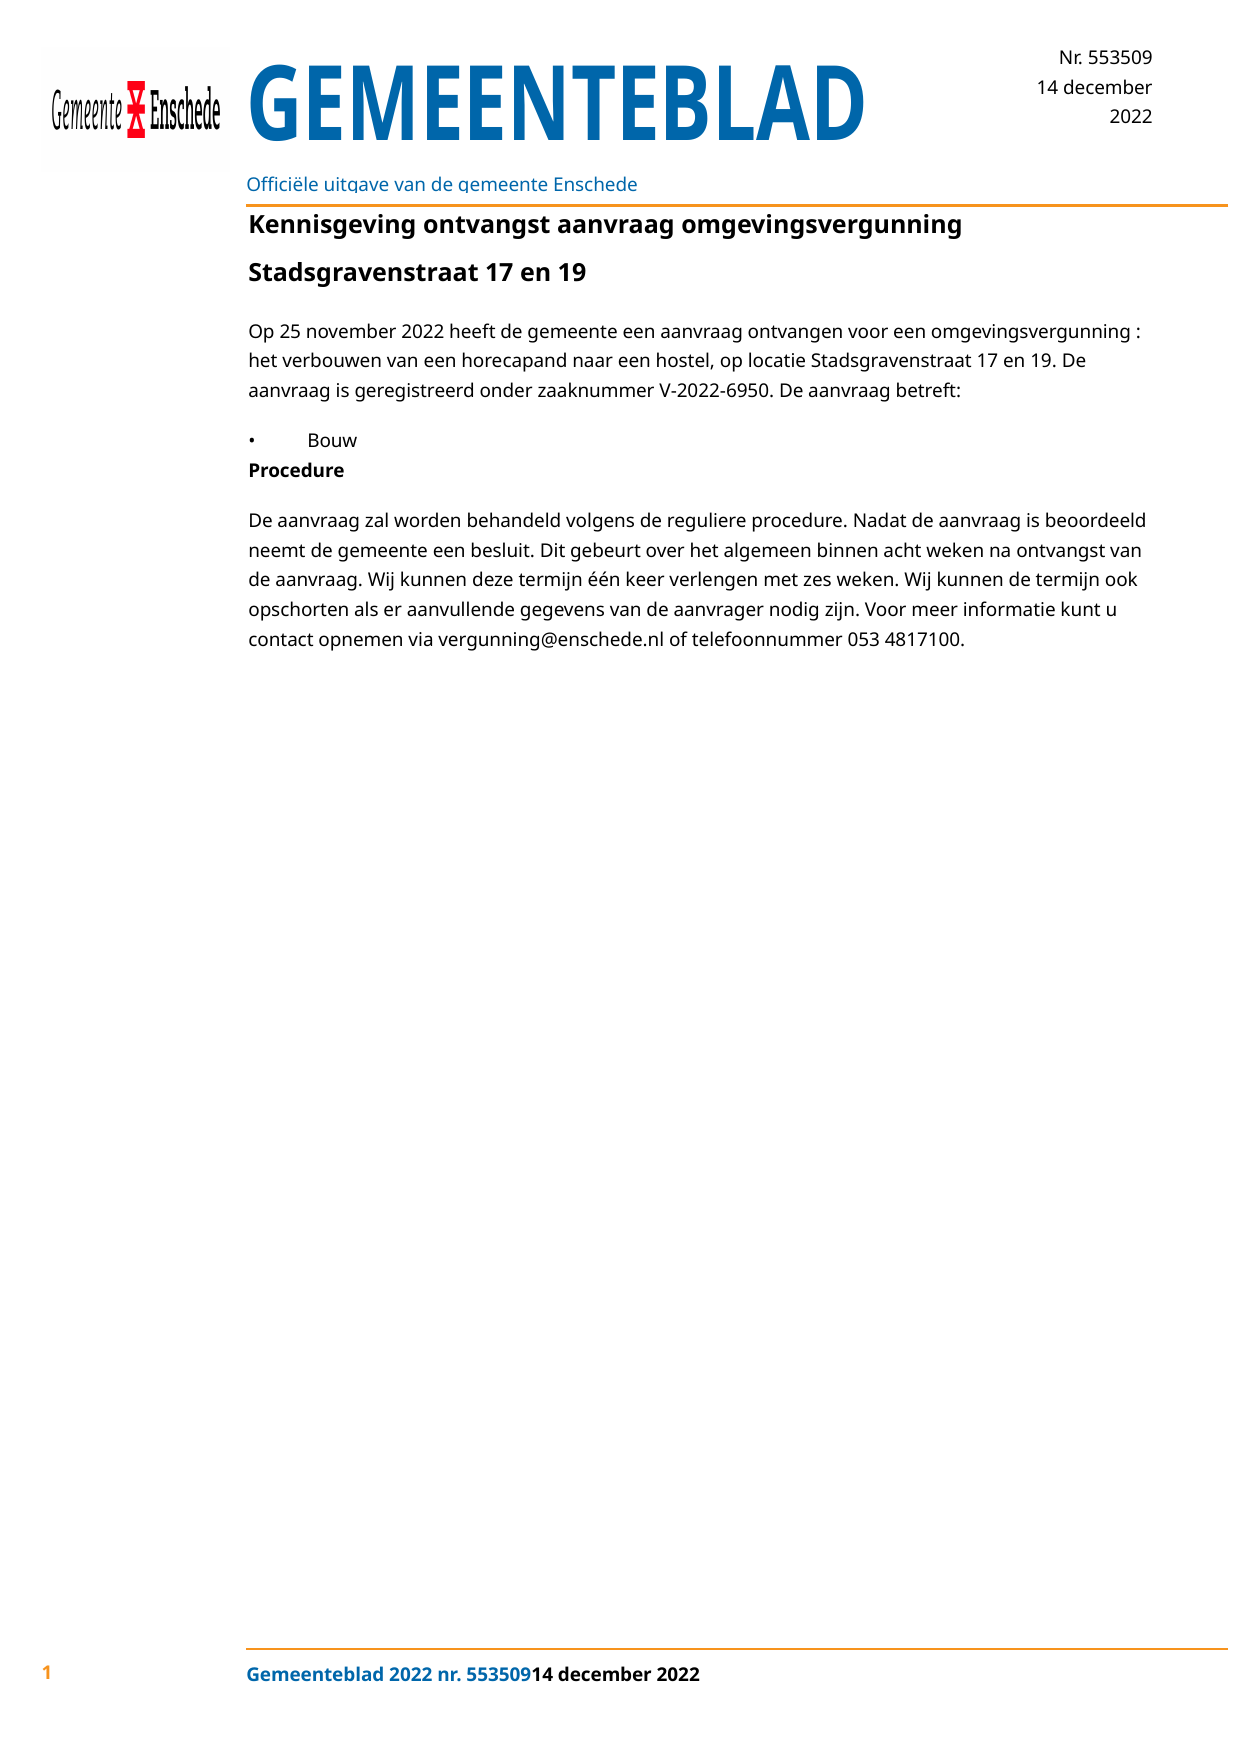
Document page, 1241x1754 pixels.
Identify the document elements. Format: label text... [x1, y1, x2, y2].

text De aanvraag zal worden behandeld volgens de reguliere procedure. Nadat de aanvraag is beoordeeld neemt de gemeente een besluit. Dit gebeurt over het algemeen binnen acht weken na ontvangst van de aanvraag. Wij kunnen deze termijn één keer verlengen met zes weken. Wij kunnen de termijn ook opschorten als er aanvullende gegevens van de aanvrager nodig zijn. Voor meer informatie kunt u contact opnemen via vergunning@enschede.nl of telefoonnummer 053 4817100. [248, 507, 1152, 652]
picture [41, 47, 231, 172]
text Kennisgeving ontvangst aanvraag omgevingsvergunning Stadsgravenstraat 17 en 19 [248, 207, 1152, 288]
text Op 25 november 2022 heeft de gemeente een aanvraag ontvangen voor een omgevingsvergunning : het verbouwen van een horecapand naar een hostel, op locatie Stadsgravenstraat 17 en 19. De aanvraag is geregistreerd onder zaaknummer V-2022-6950. De aanvraag betreft: [248, 318, 1152, 403]
text Procedure [248, 457, 1152, 483]
list Bouw [248, 427, 1152, 453]
